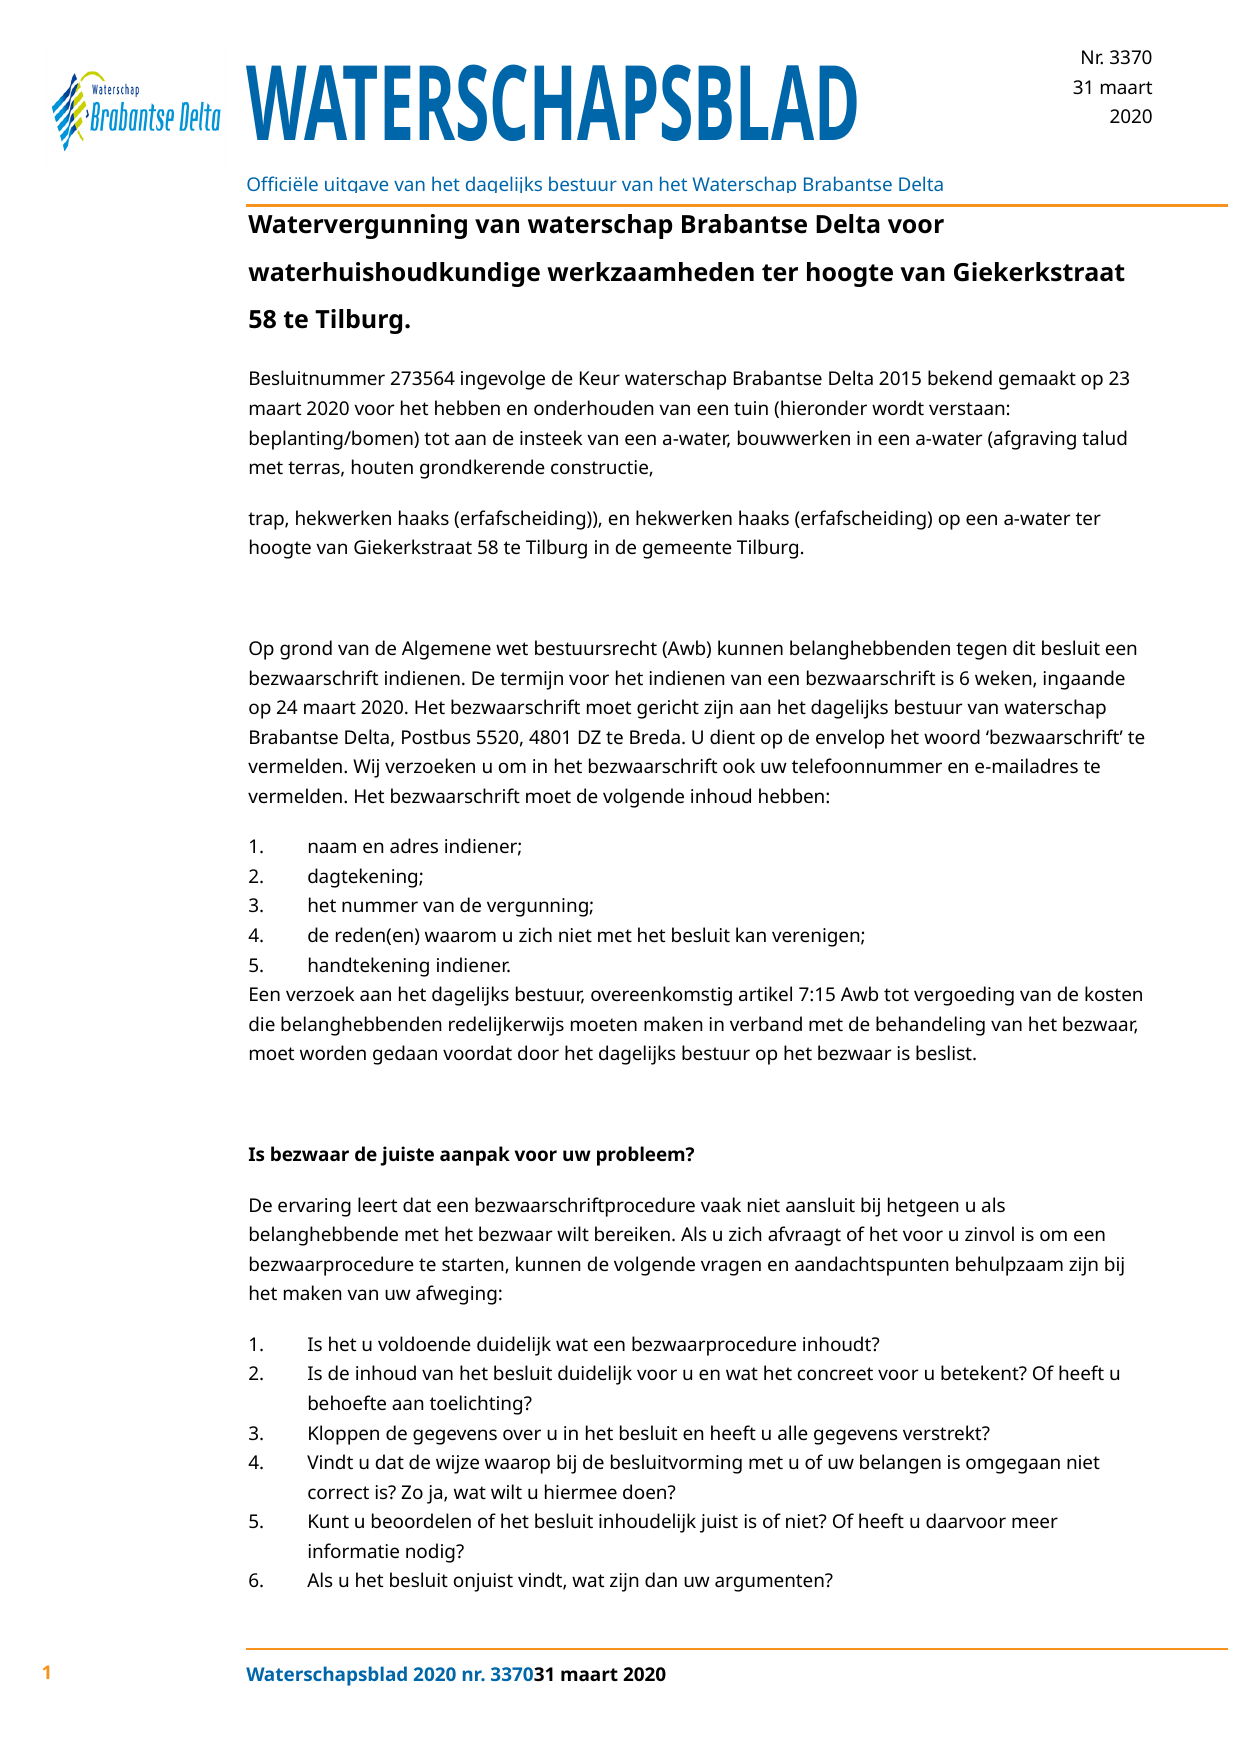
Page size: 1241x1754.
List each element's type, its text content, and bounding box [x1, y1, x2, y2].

list Vindt u dat de wijze waarop bij de besluitvorming met u of uw belangen is omgegaan niet correct is? Zo ja, wat wilt u hiermee doen? [248, 1449, 1152, 1504]
list de reden(en) waarom u zich niet met het besluit kan verenigen; [248, 922, 1152, 948]
text Is bezwaar de juiste aanpak voor uw probleem? [248, 1141, 1152, 1167]
text De ervaring leert dat een bezwaarschriftprocedure vaak niet aansluit bij hetgeen u als belanghebbende met het bezwaar wilt bereiken. Als u zich afvraagt of het voor u zinvol is om een bezwaarprocedure te starten, kunnen de volgende vragen en aandachtspunten behulpzaam zijn bij het maken van uw afweging: [248, 1192, 1152, 1306]
list Als u het besluit onjuist vindt, wat zijn dan uw argumenten? [248, 1568, 1152, 1593]
list Is het u voldoende duidelijk wat een bezwaarprocedure inhoudt? [248, 1331, 1152, 1357]
text Watervergunning van waterschap Brabantse Delta voor waterhuishoudkundige werkzaamheden ter hoogte van Giekerkstraat 58 te Tilburg. [248, 207, 1152, 336]
list Is de inhoud van het besluit duidelijk voor u en wat het concreet voor u betekent? Of heeft u behoefte aan toelichting? [248, 1361, 1152, 1416]
list handtekening indiener. [248, 952, 1152, 977]
text trap, hekwerken haaks (erfafscheiding)), en hekwerken haaks (erfafscheiding) op een a-water ter hoogte van Giekerkstraat 58 te Tilburg in de gemeente Tilburg. [248, 505, 1152, 560]
list Kloppen de gegevens over u in het besluit en heeft u alle gegevens verstrekt? [248, 1420, 1152, 1445]
text Een verzoek aan het dagelijks bestuur, overeenkomstig artikel 7:15 Awb tot vergoeding van de kosten die belanghebbenden redelijkerwijs moeten maken in verband met de behandeling van het bezwaar, moet worden gedaan voordat door het dagelijks bestuur op het bezwaar is beslist. [248, 981, 1152, 1066]
text Besluitnummer 273564 ingevolge de Keur waterschap Brabantse Delta 2015 bekend gemaakt op 23 maart 2020 voor het hebben en onderhouden van een tuin (hieronder wordt verstaan: beplanting/bomen) tot aan de insteek van een a-water, bouwwerken in een a-water (afgraving talud met terras, houten grondkerende constructie, [248, 366, 1152, 480]
picture [41, 47, 231, 172]
list naam en adres indiener; [248, 833, 1152, 859]
list dagtekening; [248, 863, 1152, 889]
list Kunt u beoordelen of het besluit inhoudelijk juist is of niet? Of heeft u daarvoor meer informatie nodig? [248, 1508, 1152, 1564]
text Op grond van de Algemene wet bestuursrecht (Awb) kunnen belanghebbenden tegen dit besluit een bezwaarschrift indienen. De termijn voor het indienen van een bezwaarschrift is 6 weken, ingaande op 24 maart 2020. Het bezwaarschrift moet gericht zijn aan het dagelijks bestuur van waterschap Brabantse Delta, Postbus 5520, 4801 DZ te Breda. U dient op de envelop het woord ‘bezwaarschrift’ te vermelden. Wij verzoeken u om in het bezwaarschrift ook uw telefoonnummer en e‑mailadres te vermelden. Het bezwaarschrift moet de volgende inhoud hebben: [248, 635, 1152, 809]
list het nummer van de vergunning; [248, 893, 1152, 918]
